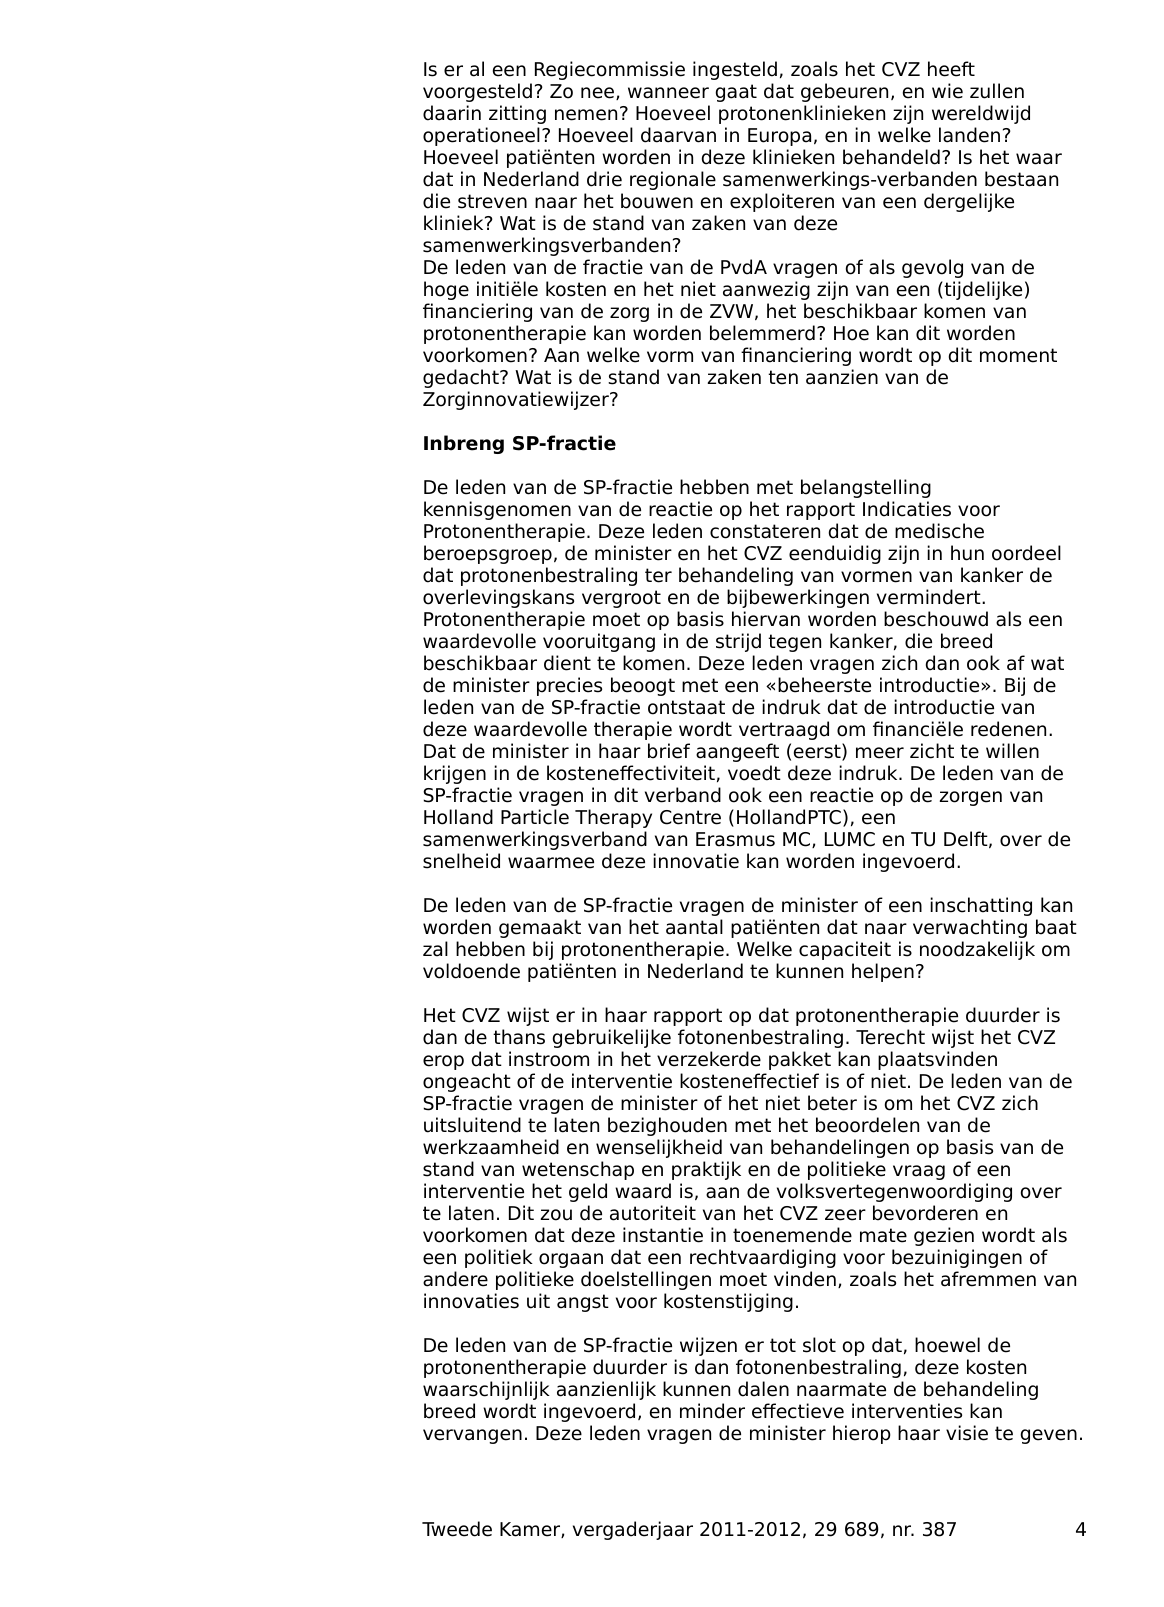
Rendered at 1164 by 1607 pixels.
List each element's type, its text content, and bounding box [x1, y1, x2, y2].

text De leden van de fractie van de PvdA vragen of als gevolg van de hoge initiële kosten en het niet aanwezig zijn van een (tijdelijke) financiering van de zorg in de ZVW, het beschikbaar komen van protonentherapie kan worden belemmerd? Hoe kan dit worden voorkomen? Aan welke vorm van financiering wordt op dit moment gedacht? Wat is de stand van zaken ten aanzien van de Zorginnovatiewijzer? [422, 257, 1087, 411]
text De leden van de SP-fractie wijzen er tot slot op dat, hoewel de protonentherapie duurder is dan fotonenbestraling, deze kosten waarschijnlijk aanzienlijk kunnen dalen naarmate de behandeling breed wordt ingevoerd, en minder effectieve interventies kan vervangen. Deze leden vragen de minister hierop haar visie te geven. [422, 1335, 1087, 1445]
text Is er al een Regiecommissie ingesteld, zoals het CVZ heeft voorgesteld? Zo nee, wanneer gaat dat gebeuren, en wie zullen daarin zitting nemen? Hoeveel protonenklinieken zijn wereldwijd operationeel? Hoeveel daarvan in Europa, en in welke landen? Hoeveel patiënten worden in deze klinieken behandeld? Is het waar dat in Nederland drie regionale samenwerkings-verbanden bestaan die streven naar het bouwen en exploiteren van een dergelijke kliniek? Wat is de stand van zaken van deze samenwerkingsverbanden? [422, 59, 1087, 257]
text De leden van de SP-fractie hebben met belangstelling kennisgenomen van de reactie op het rapport Indicaties voor Protonentherapie. Deze leden constateren dat de medische beroepsgroep, de minister en het CVZ eenduidig zijn in hun oordeel dat protonenbestraling ter behandeling van vormen van kanker de overlevingskans vergroot en de bijbewerkingen vermindert. Protonentherapie moet op basis hiervan worden beschouwd als een waardevolle vooruitgang in de strijd tegen kanker, die breed beschikbaar dient te komen. Deze leden vragen zich dan ook af wat de minister precies beoogt met een «beheerste introductie». Bij de leden van de SP-fractie ontstaat de indruk dat de introductie van deze waardevolle therapie wordt vertraagd om financiële redenen. Dat de minister in haar brief aangeeft (eerst) meer zicht te willen krijgen in de kosteneffectiviteit, voedt deze indruk. De leden van de SP-fractie vragen in dit verband ook een reactie op de zorgen van Holland Particle Therapy Centre (HollandPTC), een samenwerkingsverband van Erasmus MC, LUMC en TU Delft, over de snelheid waarmee deze innovatie kan worden ingevoerd. [422, 477, 1087, 873]
subtitle Inbreng SP-fractie [422, 433, 1087, 455]
text Het CVZ wijst er in haar rapport op dat protonentherapie duurder is dan de thans gebruikelijke fotonenbestraling. Terecht wijst het CVZ erop dat instroom in het verzekerde pakket kan plaatsvinden ongeacht of de interventie kosteneffectief is of niet. De leden van de SP-fractie vragen de minister of het niet beter is om het CVZ zich uitsluitend te laten bezighouden met het beoordelen van de werkzaamheid en wenselijkheid van behandelingen op basis van de stand van wetenschap en praktijk en de politieke vraag of een interventie het geld waard is, aan de volksvertegenwoordiging over te laten. Dit zou de autoriteit van het CVZ zeer bevorderen en voorkomen dat deze instantie in toenemende mate gezien wordt als een politiek orgaan dat een rechtvaardiging voor bezuinigingen of andere politieke doelstellingen moet vinden, zoals het afremmen van innovaties uit angst voor kostenstijging. [422, 1005, 1087, 1313]
text De leden van de SP-fractie vragen de minister of een inschatting kan worden gemaakt van het aantal patiënten dat naar verwachting baat zal hebben bij protonentherapie. Welke capaciteit is noodzakelijk om voldoende patiënten in Nederland te kunnen helpen? [422, 895, 1087, 983]
